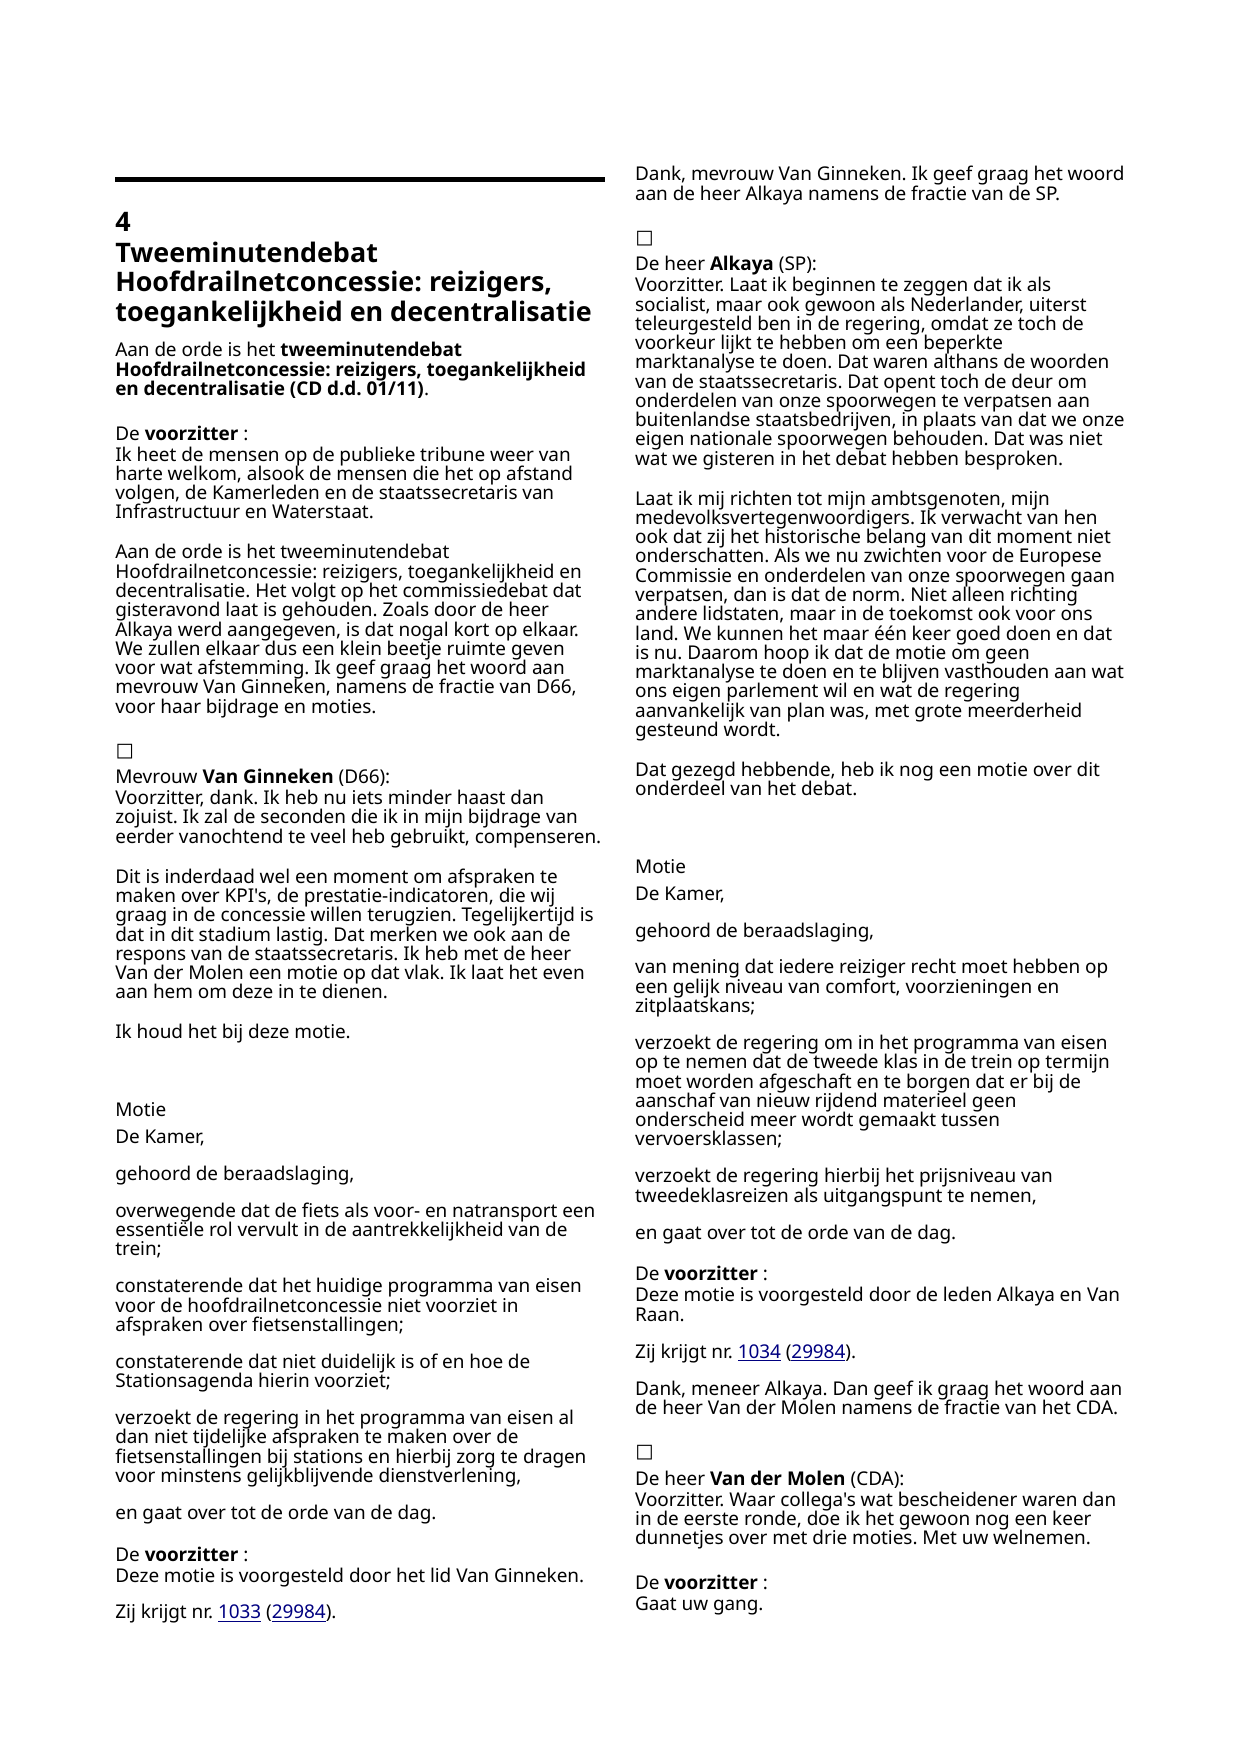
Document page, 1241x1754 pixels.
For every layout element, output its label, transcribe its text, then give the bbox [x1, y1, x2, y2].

text Voorzitter, dank. Ik heb nu iets minder haast dan zojuist. Ik zal de seconden die ik in mijn bijdrage van eerder vanochtend te veel heb gebruikt, compenseren. [115, 789, 605, 847]
text Laat ik mij richten tot mijn ambtsgenoten, mijn medevolksvertegenwoordigers. Ik verwacht van hen ook dat zij het historische belang van dit moment niet onderschatten. Als we nu zwichten voor de Europese Commissie en onderdelen van onze spoorwegen gaan verpatsen, dan is dat de norm. Niet alleen richting andere lidstaten, maar in de toekomst ook voor ons land. We kunnen het maar één keer goed doen en dat is nu. Daarom hoop ik dat de motie om geen marktanalyse te doen en te blijven vasthouden aan wat ons eigen parlement wil en wat de regering aanvankelijk van plan was, met grote meerderheid gesteund wordt. [635, 490, 1125, 740]
text De voorzitter : [115, 420, 605, 446]
text De voorzitter : [635, 1261, 1125, 1286]
text en gaat over tot de orde van de dag. [115, 1504, 605, 1523]
text De heer Alkaya (SP): [635, 251, 1125, 276]
text De Kamer, [115, 1128, 605, 1147]
text gehoord de beraadslaging, [115, 1165, 605, 1184]
text Deze motie is voorgesteld door de leden Alkaya en Van Raan. [635, 1286, 1125, 1325]
text ⬜ [635, 1439, 1125, 1465]
text Dank, mevrouw Van Ginneken. Ik geef graag het woord aan de heer Alkaya namens de fractie van de SP. [635, 165, 1125, 204]
text De heer Van der Molen (CDA): [635, 1465, 1125, 1491]
text constaterende dat niet duidelijk is of en hoe de Stationsagenda hierin voorziet; [115, 1353, 605, 1391]
text Aan de orde is het tweeminutendebat Hoofdrailnetconcessie: reizigers, toegankelijkheid en decentralisatie (CD d.d. 01/11). [115, 341, 605, 399]
text Zij krijgt nr. 1034 (29984). [635, 1343, 1125, 1362]
text Voorzitter. Waar collega's wat bescheidener waren dan in de eerste ronde, doe ik het gewoon nog een keer dunnetjes over met drie moties. Met uw welnemen. [635, 1491, 1125, 1548]
text De voorzitter : [635, 1569, 1125, 1595]
text overwegende dat de fiets als voor- en natransport een essentiële rol vervult in de aantrekkelijkheid van de trein; [115, 1202, 605, 1259]
text Ik heet de mensen op de publieke tribune weer van harte welkom, alsook de mensen die het op afstand volgen, de Kamerleden en de staatssecretaris van Infrastructuur en Waterstaat. [115, 446, 605, 523]
text Deze motie is voorgesteld door het lid Van Ginneken. [115, 1567, 605, 1586]
text verzoekt de regering om in het programma van eisen op te nemen dat de tweede klas in de trein op termijn moet worden afgeschaft en te borgen dat er bij de aanschaf van nieuw rijdend materieel geen onderscheid meer wordt gemaakt tussen vervoersklassen; [635, 1034, 1125, 1150]
text Mevrouw Van Ginneken (D66): [115, 763, 605, 789]
text Dit is inderdaad wel een moment om afspraken te maken over KPI's, de prestatie-indicatoren, die wij graag in de concessie willen terugzien. Tegelijkertijd is dat in dit stadium lastig. Dat merken we ook aan de respons van de staatssecretaris. Ik heb met de heer Van der Molen een motie op dat vlak. Ik laat het even aan hem om deze in te dienen. [115, 868, 605, 1003]
text Ik houd het bij deze motie. [115, 1023, 605, 1043]
text Dank, meneer Alkaya. Dan geef ik graag het woord aan de heer Van der Molen namens de fractie van het CDA. [635, 1380, 1125, 1418]
text verzoekt de regering in het programma van eisen al dan niet tijdelijke afspraken te maken over de fietsenstallingen bij stations en hierbij zorg te dragen voor minstens gelijkblijvende dienstverlening, [115, 1409, 605, 1486]
text Dat gezegd hebbende, heb ik nog een motie over dit onderdeel van het debat. [635, 761, 1125, 799]
text De voorzitter : [115, 1541, 605, 1567]
text De Kamer, [635, 884, 1125, 904]
text Voorzitter. Laat ik beginnen te zeggen dat ik als socialist, maar ook gewoon als Nederlander, uiterst teleurgesteld ben in de regering, omdat ze toch de voorkeur lijkt te hebben om een beperkte marktanalyse te doen. Dat waren althans de woorden van de staatssecretaris. Dat opent toch de deur om onderdelen van onze spoorwegen te verpatsen aan buitenlandse staatsbedrijven, in plaats van dat we onze eigen nationale spoorwegen behouden. Dat was niet wat we gisteren in het debat hebben besproken. [635, 276, 1125, 469]
text en gaat over tot de orde van de dag. [635, 1224, 1125, 1243]
text constaterende dat het huidige programma van eisen voor de hoofdrailnetconcessie niet voorziet in afspraken over fietsenstallingen; [115, 1277, 605, 1335]
text Motie [115, 1096, 605, 1122]
text verzoekt de regering hierbij het prijsniveau van tweedeklasreizen als uitgangspunt te nemen, [635, 1167, 1125, 1206]
text ⬜ [635, 225, 1125, 251]
text 4 [115, 203, 605, 239]
text Gaat uw gang. [635, 1595, 1125, 1614]
text ⬜ [115, 738, 605, 763]
text Zij krijgt nr. 1033 (29984). [115, 1603, 605, 1623]
text Tweeminutendebat Hoofdrailnetconcessie: reizigers, toegankelijkheid en decentralisatie [115, 239, 605, 341]
text gehoord de beraadslaging, [635, 922, 1125, 941]
text Aan de orde is het tweeminutendebat Hoofdrailnetconcessie: reizigers, toegankelijkheid en decentralisatie. Het volgt op het commissiedebat dat gisteravond laat is gehouden. Zoals door de heer Alkaya werd aangegeven, is dat nogal kort op elkaar. We zullen elkaar dus een klein beetje ruimte geven voor wat afstemming. Ik geef graag het woord aan mevrouw Van Ginneken, namens de fractie van D66, voor haar bijdrage en moties. [115, 543, 605, 717]
text Motie [635, 853, 1125, 879]
text van mening dat iedere reiziger recht moet hebben op een gelijk niveau van comfort, voorzieningen en zitplaatskans; [635, 958, 1125, 1016]
